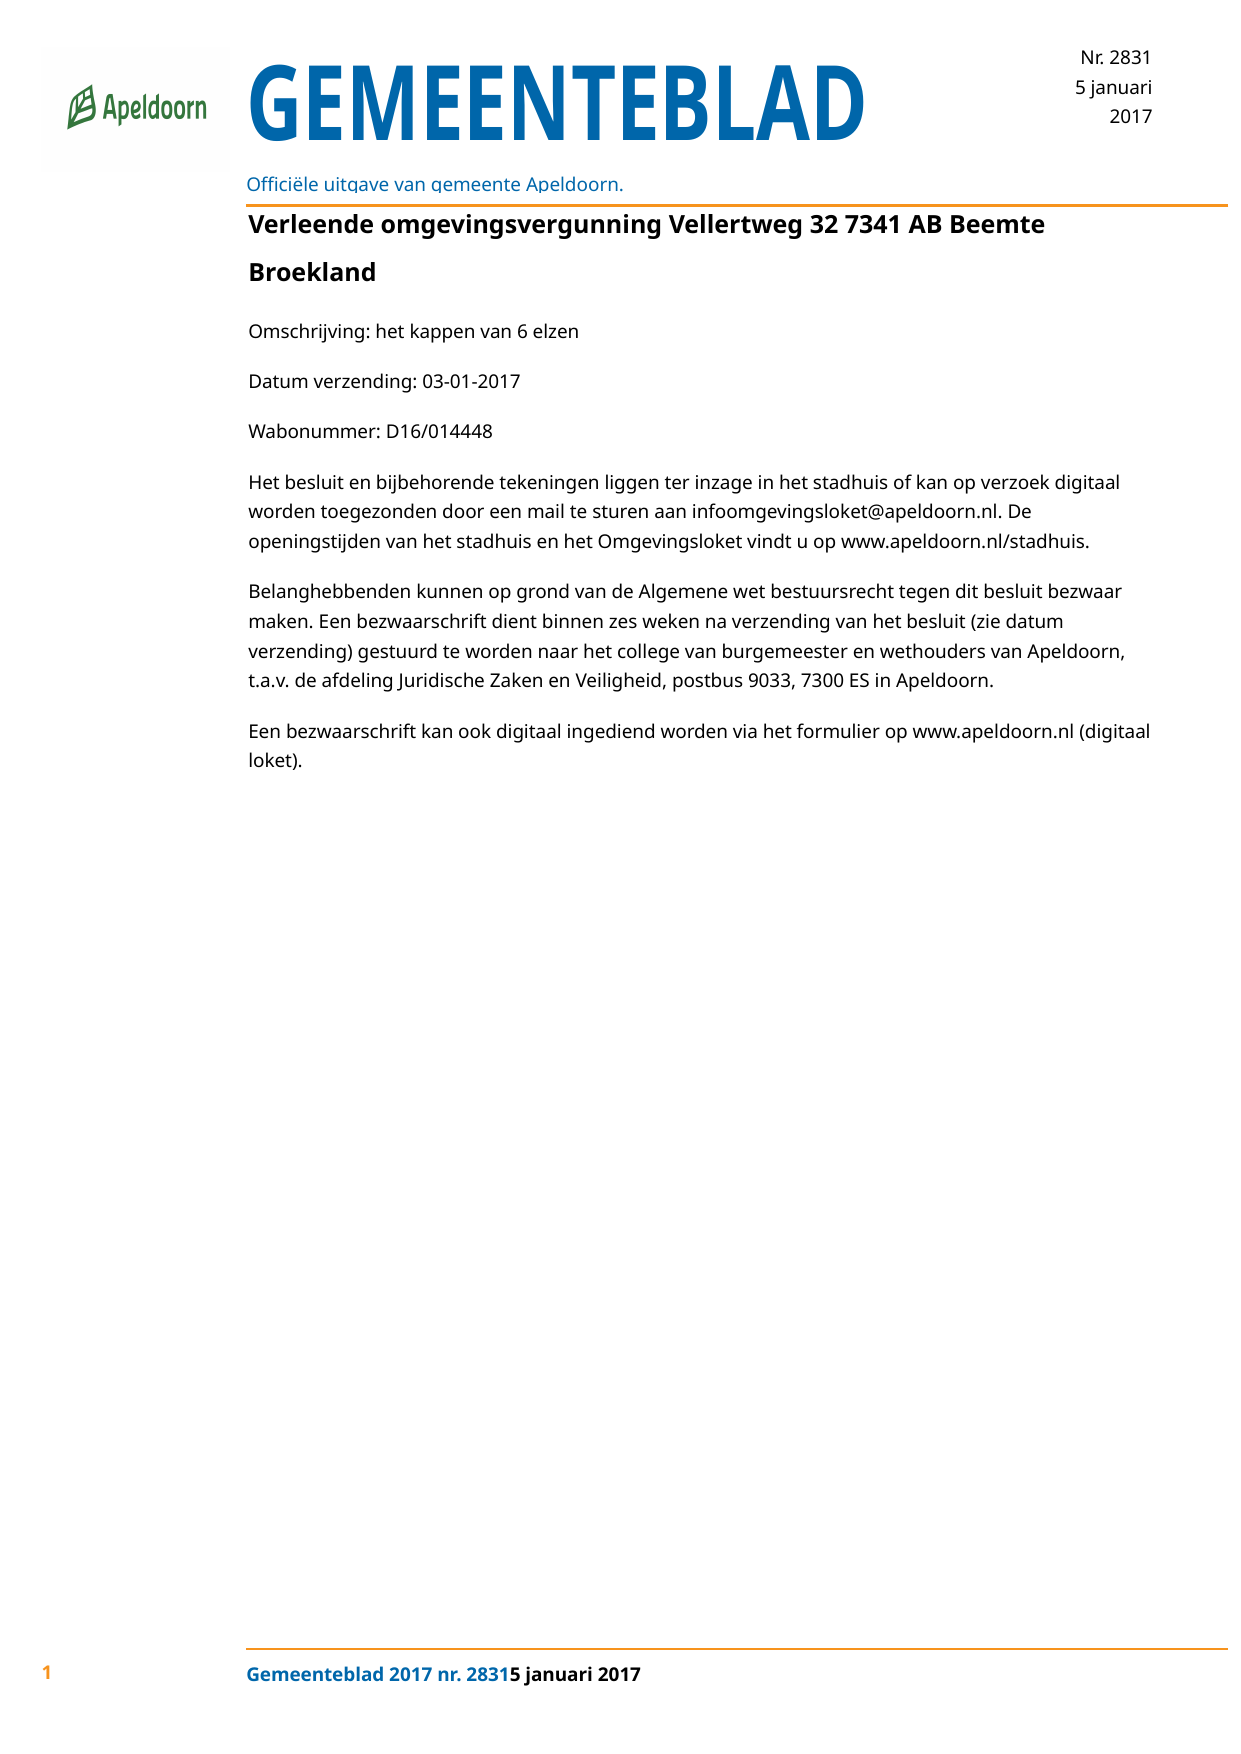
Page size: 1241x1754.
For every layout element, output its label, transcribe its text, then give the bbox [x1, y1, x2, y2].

text Een bezwaarschrift kan ook digitaal ingediend worden via het formulier op www.apeldoorn.nl (digitaal loket). [248, 718, 1152, 773]
text Datum verzending: 03-01-2017 [248, 368, 1152, 394]
text Belanghebbenden kunnen op grond van de Algemene wet bestuursrecht tegen dit besluit bezwaar maken. Een bezwaarschrift dient binnen zes weken na verzending van het besluit (zie datum verzending) gestuurd te worden naar het college van burgemeester en wethouders van Apeldoorn, t.a.v. de afdeling Juridische Zaken en Veiligheid, postbus 9033, 7300 ES in Apeldoorn. [248, 579, 1152, 693]
text Verleende omgevingsvergunning Vellertweg 32 7341 AB Beemte Broekland [248, 207, 1152, 288]
text Het besluit en bijbehorende tekeningen liggen ter inzage in het stadhuis of kan op verzoek digitaal worden toegezonden door een mail te sturen aan infoomgevingsloket@apeldoorn.nl. De openingstijden van het stadhuis en het Omgevingsloket vindt u op www.apeldoorn.nl/stadhuis. [248, 469, 1152, 554]
text Omschrijving: het kappen van 6 elzen [248, 318, 1152, 344]
picture [41, 47, 231, 172]
text Wabonummer: D16/014448 [248, 419, 1152, 444]
